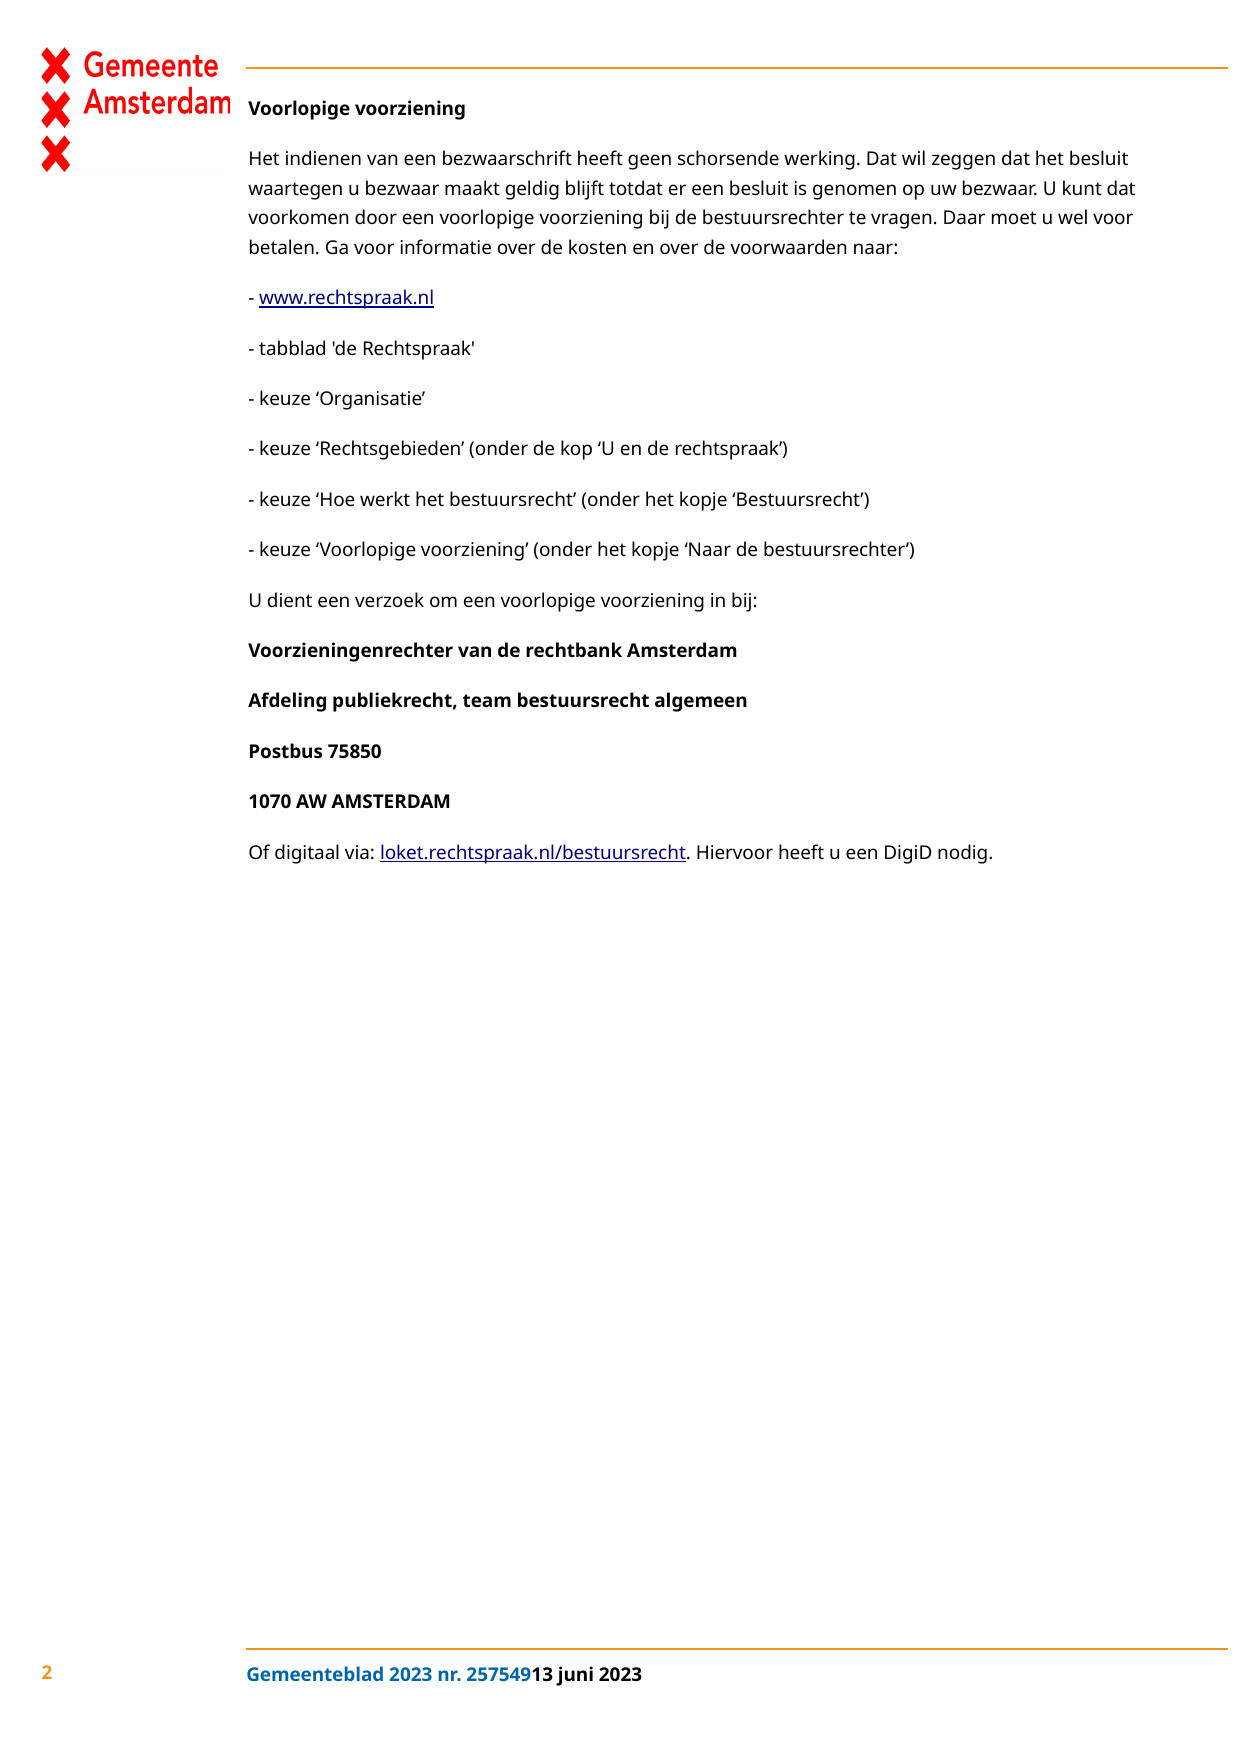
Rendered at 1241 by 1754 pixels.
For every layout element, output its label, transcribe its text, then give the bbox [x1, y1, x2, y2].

text - keuze ‘Hoe werkt het bestuursrecht’ (onder het kopje ‘Bestuursrecht’) [248, 486, 1152, 512]
text - tabblad 'de Rechtspraak' [248, 335, 1152, 361]
text - www.rechtspraak.nl [248, 284, 1152, 310]
text Voorlopige voorziening [248, 95, 1152, 121]
text 1070 AW AMSTERDAM [248, 788, 1152, 814]
text Afdeling publiekrecht, team bestuursrecht algemeen [248, 688, 1152, 713]
text - keuze ‘Rechtsgebieden’ (onder de kop ‘U en de rechtspraak’) [248, 436, 1152, 461]
text - keuze ‘Voorlopige voorziening’ (onder het kopje ‘Naar de bestuursrechter’) [248, 536, 1152, 562]
text U dient een verzoek om een voorlopige voorziening in bij: [248, 587, 1152, 613]
text Voorzieningenrechter van de rechtbank Amsterdam [248, 637, 1152, 663]
picture [41, 47, 231, 172]
text Of digitaal via: loket.rechtspraak.nl/bestuursrecht. Hiervoor heeft u een DigiD nodig. [248, 839, 1152, 865]
text - keuze ‘Organisatie’ [248, 385, 1152, 411]
text Postbus 75850 [248, 738, 1152, 764]
text Het indienen van een bezwaarschrift heeft geen schorsende werking. Dat wil zeggen dat het besluit waartegen u bezwaar maakt geldig blijft totdat er een besluit is genomen op uw bezwaar. U kunt dat voorkomen door een voorlopige voorziening bij de bestuursrechter te vragen. Daar moet u wel voor betalen. Ga voor informatie over de kosten en over de voorwaarden naar: [248, 145, 1152, 260]
